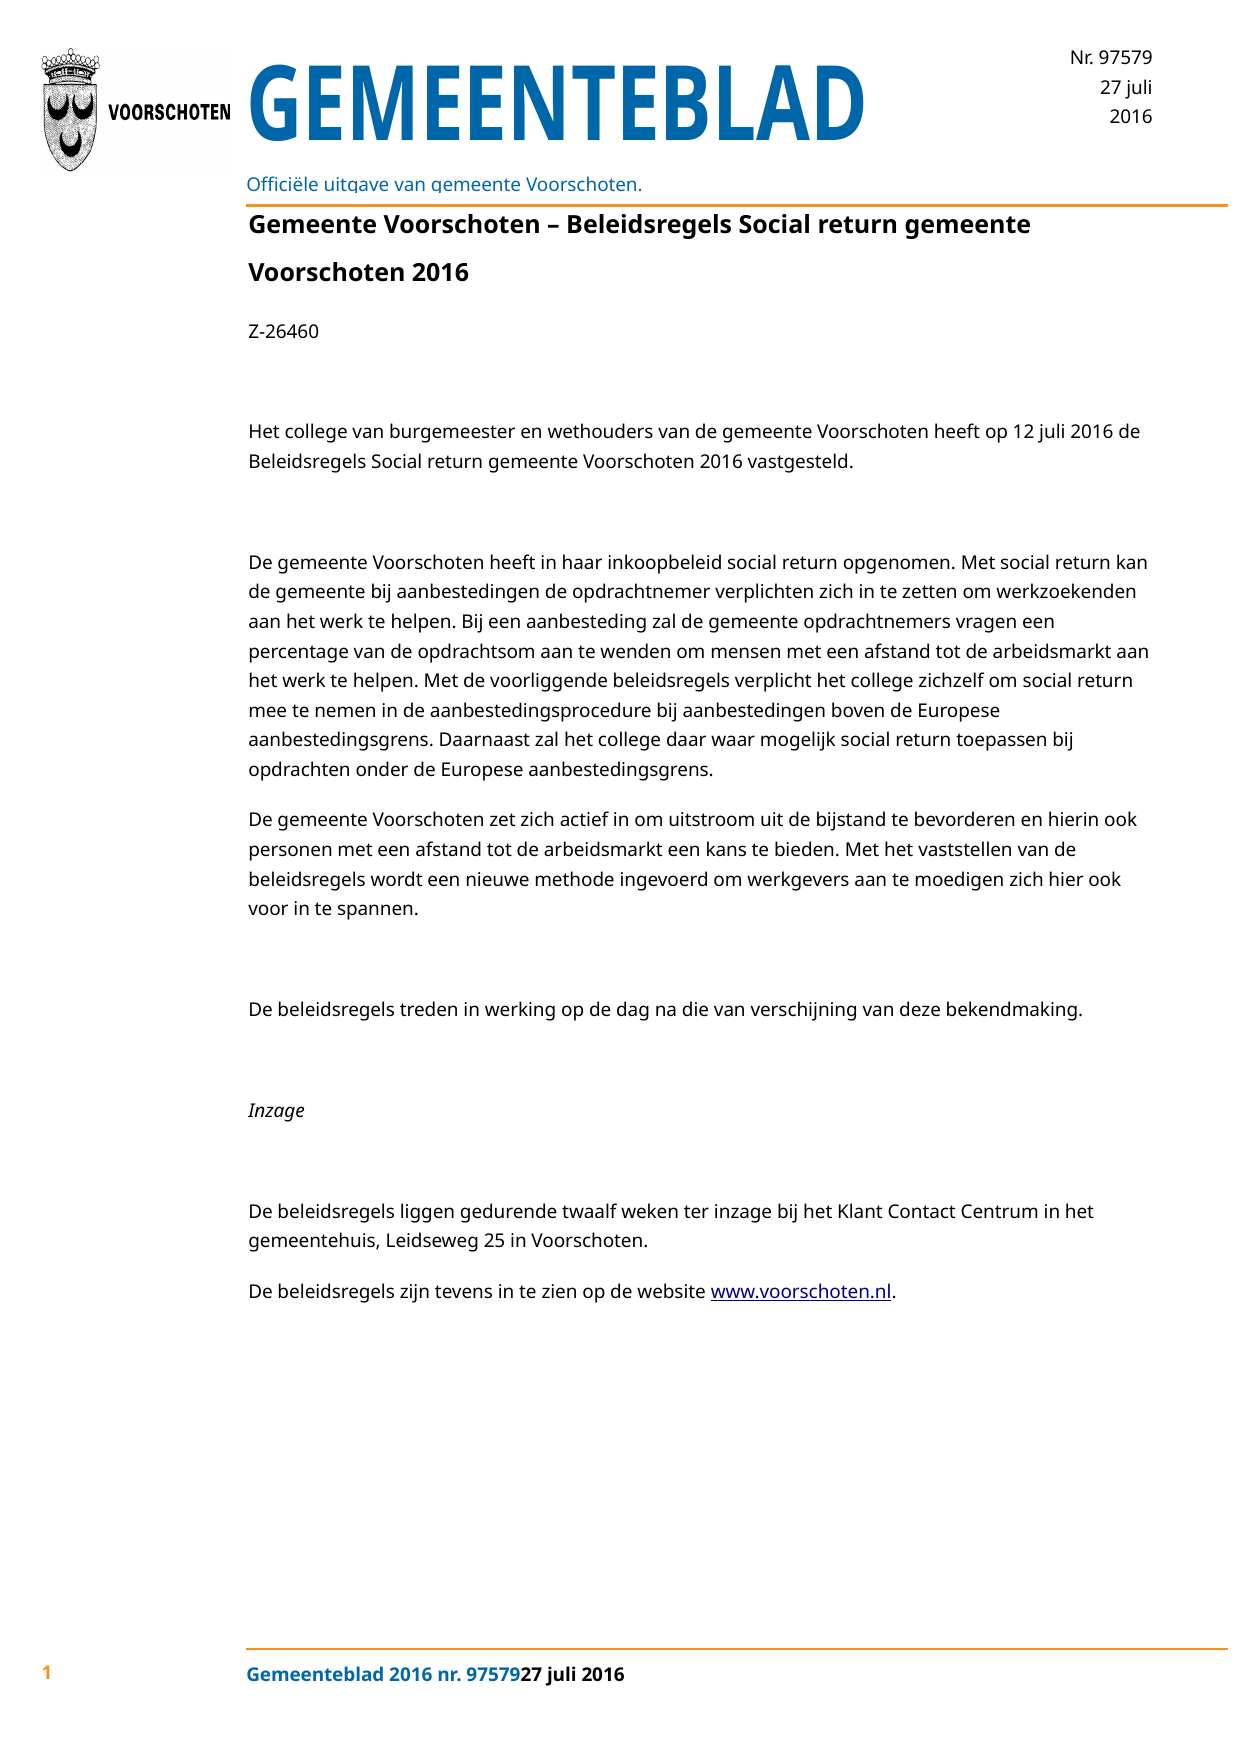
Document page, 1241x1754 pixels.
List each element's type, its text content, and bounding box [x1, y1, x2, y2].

text Gemeente Voorschoten – Beleidsregels Social return gemeente Voorschoten 2016 [248, 207, 1152, 288]
text Inzage [248, 1097, 1152, 1123]
text Het college van burgemeester en wethouders van de gemeente Voorschoten heeft op 12 juli 2016 de Beleidsregels Social return gemeente Voorschoten 2016 vastgesteld. [248, 419, 1152, 474]
text De beleidsregels liggen gedurende twaalf weken ter inzage bij het Klant Contact Centrum in het gemeentehuis, Leidseweg 25 in Voorschoten. [248, 1198, 1152, 1253]
text De gemeente Voorschoten heeft in haar inkoopbeleid social return opgenomen. Met social return kan de gemeente bij aanbestedingen de opdrachtnemer verplichten zich in te zetten om werkzoekenden aan het werk te helpen. Bij een aanbesteding zal de gemeente opdrachtnemers vragen een percentage van de opdrachtsom aan te wenden om mensen met een afstand tot de arbeidsmarkt aan het werk te helpen. Met de voorliggende beleidsregels verplicht het college zichzelf om social return mee te nemen in de aanbestedingsprocedure bij aanbestedingen boven de Europese aanbestedingsgrens. Daarnaast zal het college daar waar mogelijk social return toepassen bij opdrachten onder de Europese aanbestedingsgrens. [248, 549, 1152, 782]
text De beleidsregels zijn tevens in te zien op de website www.voorschoten.nl. [248, 1278, 1152, 1304]
picture [41, 47, 231, 172]
text Z-26460 [248, 318, 1152, 344]
text De gemeente Voorschoten zet zich actief in om uitstroom uit de bijstand te bevorderen en hierin ook personen met een afstand tot de arbeidsmarkt een kans te bieden. Met het vaststellen van de beleidsregels wordt een nieuwe methode ingevoerd om werkgevers aan te moedigen zich hier ook voor in te spannen. [248, 807, 1152, 921]
text De beleidsregels treden in werking op de dag na die van verschijning van deze bekendmaking. [248, 996, 1152, 1022]
